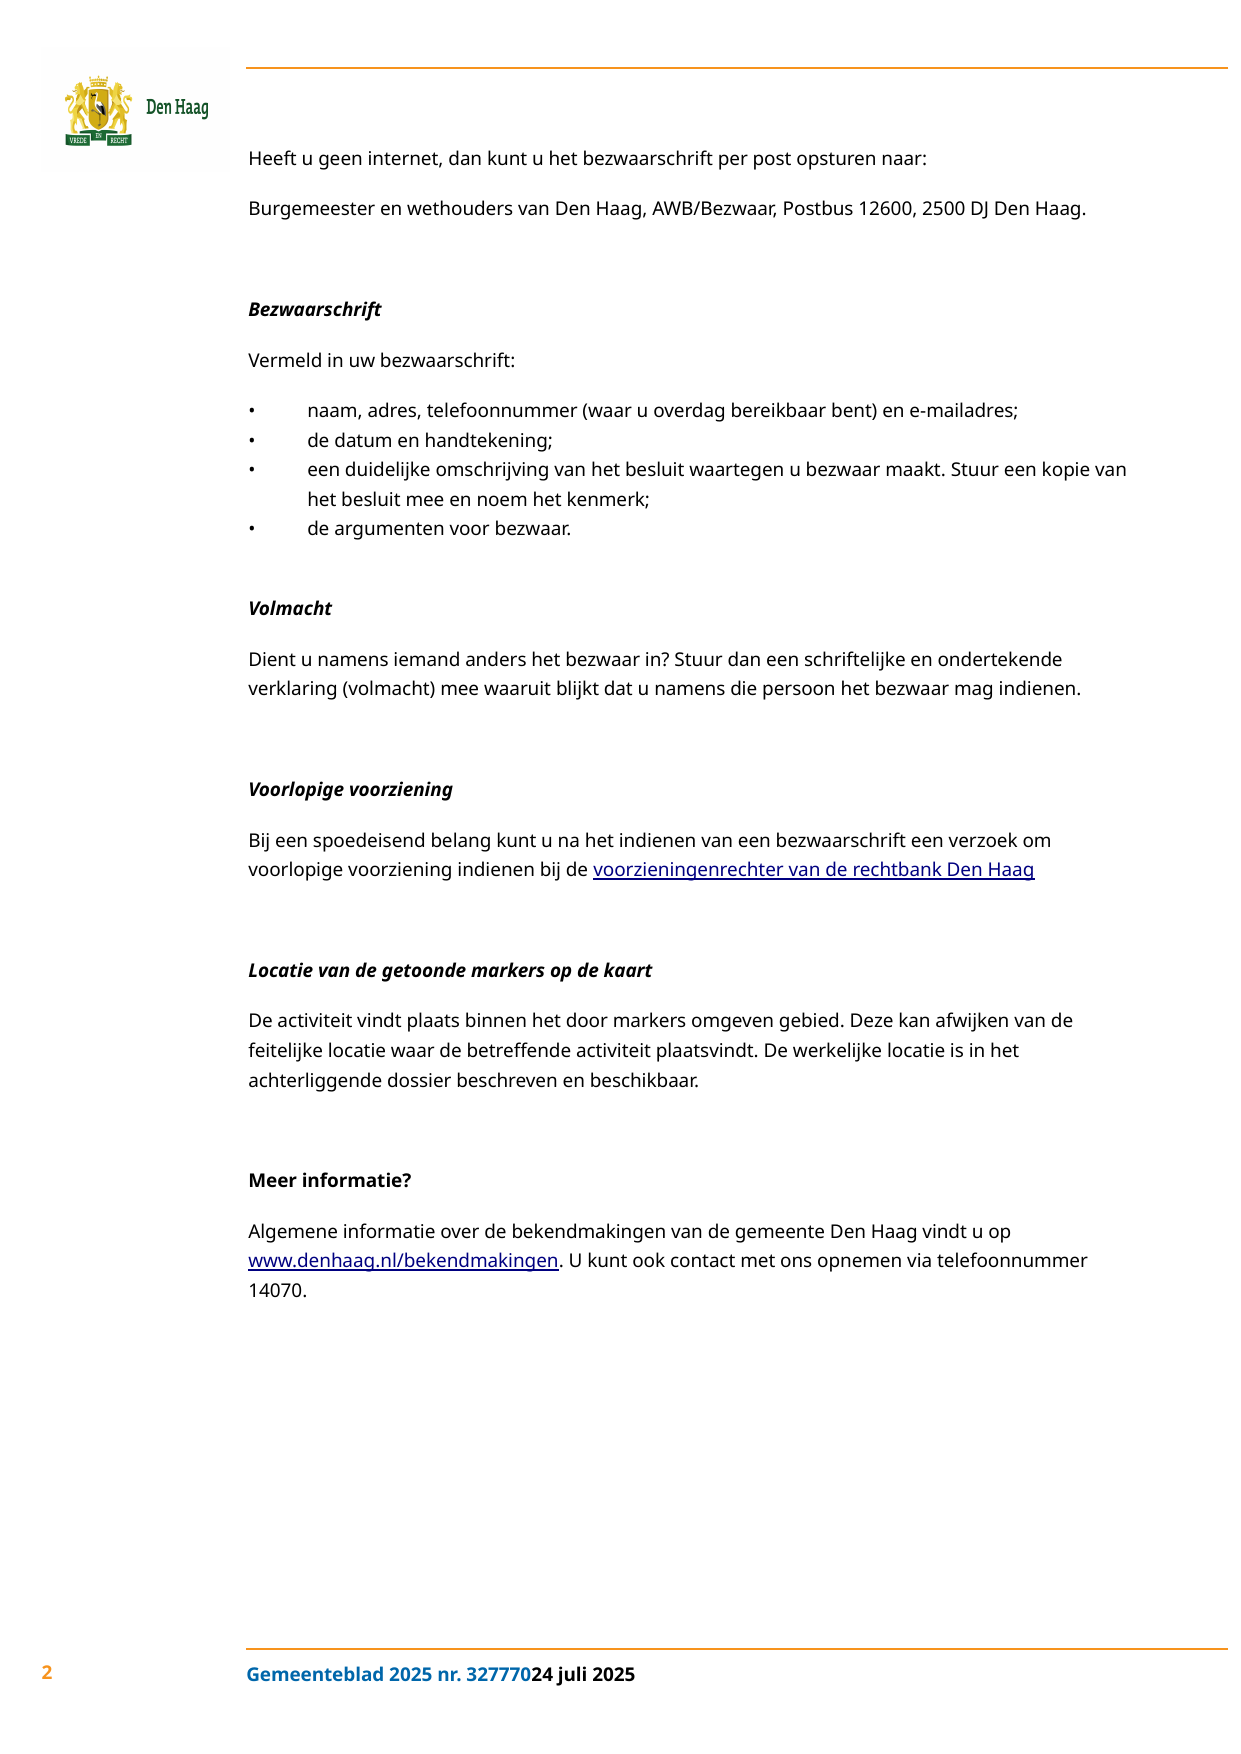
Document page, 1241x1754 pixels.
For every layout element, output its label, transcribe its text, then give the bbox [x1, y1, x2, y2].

list een duidelijke omschrijving van het besluit waartegen u bezwaar maakt. Stuur een kopie van het besluit mee en noem het kenmerk; [248, 456, 1152, 512]
list de datum en handtekening; [248, 427, 1152, 453]
text Bezwaarschrift [248, 296, 1152, 322]
text Burgemeester en wethouders van Den Haag, AWB/Bezwaar, Postbus 12600, 2500 DJ Den Haag. [248, 196, 1152, 221]
list naam, adres, telefoonnummer (waar u overdag bereikbaar bent) en e-mailadres; [248, 397, 1152, 423]
text Volmacht [248, 596, 1152, 621]
text Vermeld in uw bezwaarschrift: [248, 347, 1152, 373]
text De activiteit vindt plaats binnen het door markers omgeven gebied. Deze kan afwijken van de feitelijke locatie waar de betreffende activiteit plaatsvindt. De werkelijke locatie is in het achterliggende dossier beschreven en beschikbaar. [248, 1008, 1152, 1093]
text Voorlopige voorziening [248, 776, 1152, 802]
text Dient u namens iemand anders het bezwaar in? Stuur dan een schriftelijke en ondertekende verklaring (volmacht) mee waaruit blijkt dat u namens die persoon het bezwaar mag indienen. [248, 646, 1152, 701]
text Bij een spoedeisend belang kunt u na het indienen van een bezwaarschrift een verzoek om voorlopige voorziening indienen bij de voorzieningenrechter van de rechtbank Den Haag [248, 827, 1152, 882]
text Algemene informatie over de bekendmakingen van de gemeente Den Haag vindt u op www.denhaag.nl/bekendmakingen. U kunt ook contact met ons opnemen via telefoonnummer 14070. [248, 1218, 1152, 1303]
text Heeft u geen internet, dan kunt u het bezwaarschrift per post opsturen naar: [248, 145, 1152, 171]
text Locatie van de getoonde markers op de kaart [248, 957, 1152, 983]
picture [41, 47, 231, 172]
list de argumenten voor bezwaar. [248, 516, 1152, 541]
text Meer informatie? [248, 1168, 1152, 1193]
